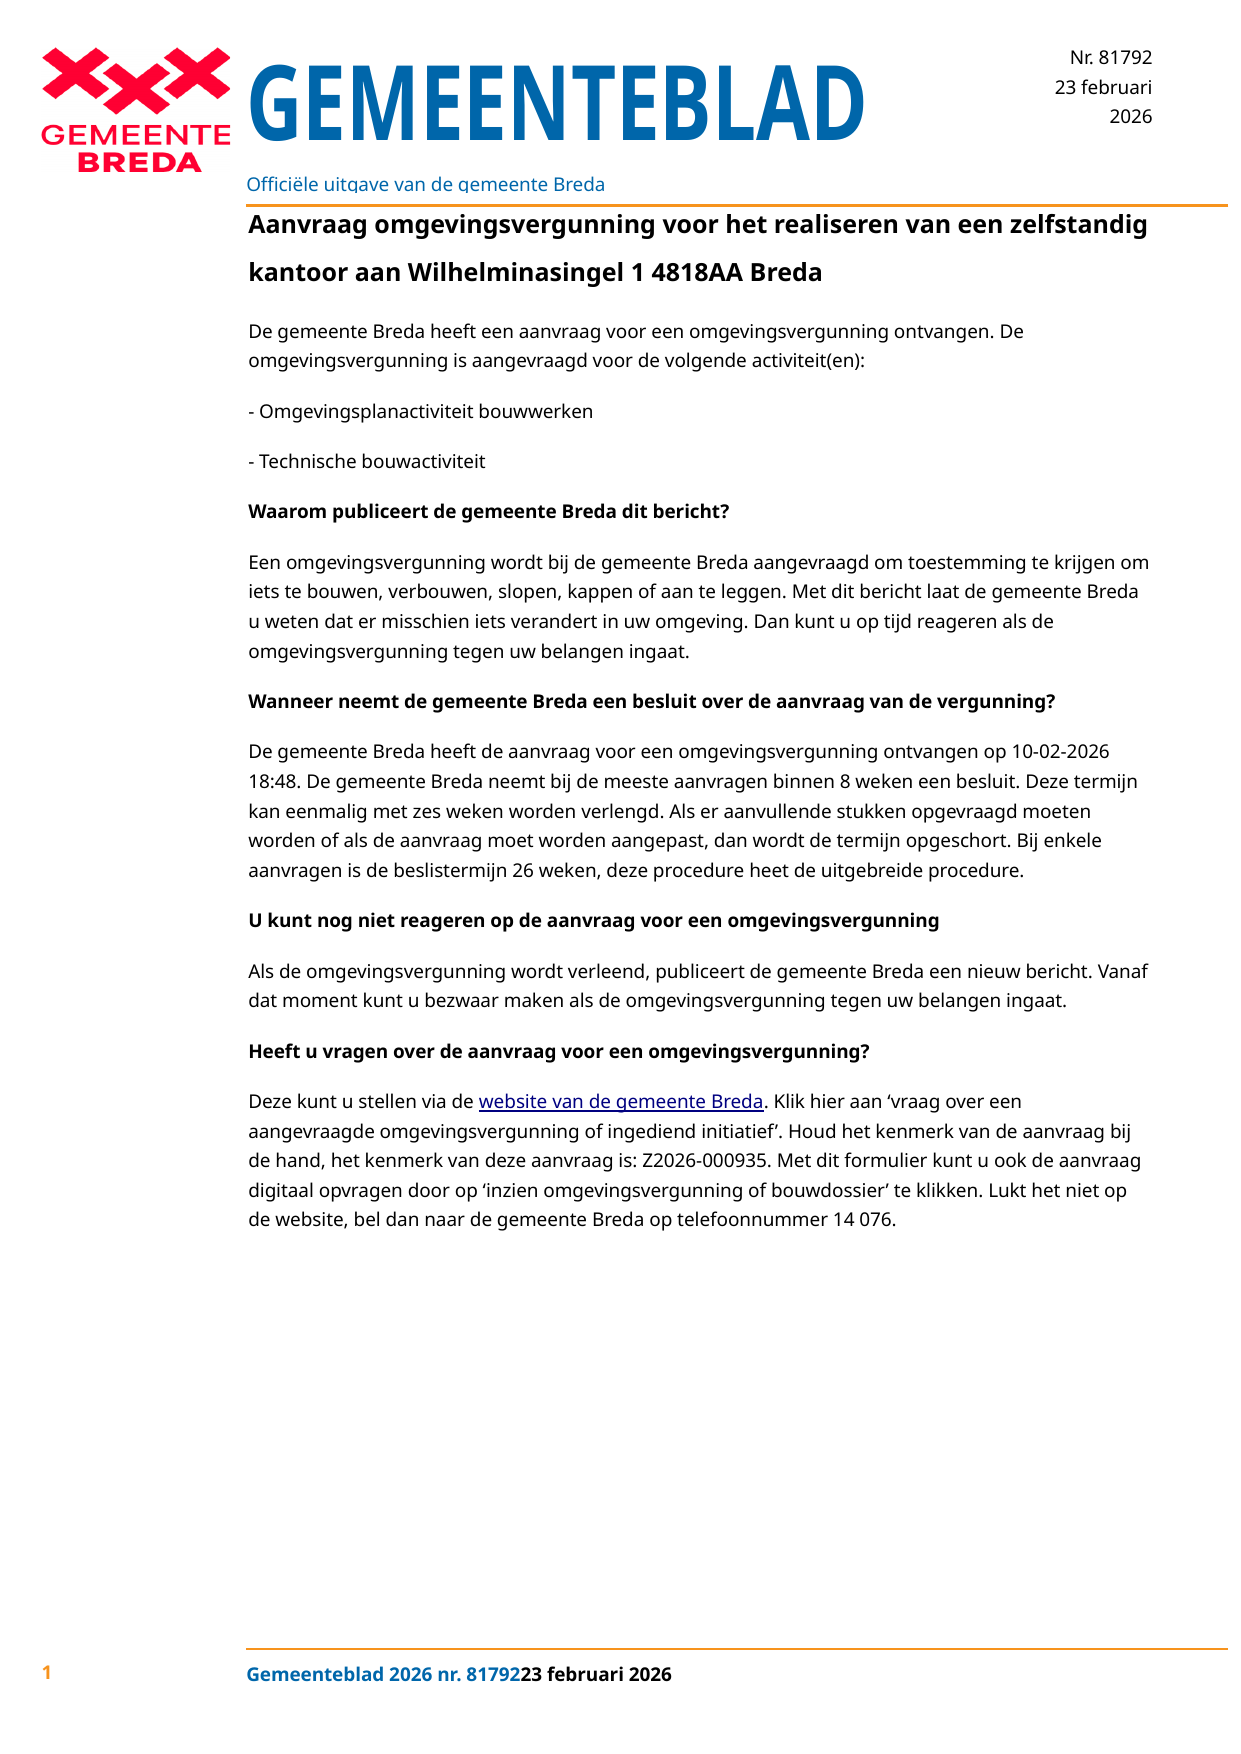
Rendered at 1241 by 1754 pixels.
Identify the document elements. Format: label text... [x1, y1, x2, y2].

text De gemeente Breda heeft een aanvraag voor een omgevingsvergunning ontvangen. De omgevingsvergunning is aangevraagd voor de volgende activiteit(en): [248, 318, 1152, 373]
text Een omgevingsvergunning wordt bij de gemeente Breda aangevraagd om toestemming te krijgen om iets te bouwen, verbouwen, slopen, kappen of aan te leggen. Met dit bericht laat de gemeente Breda u weten dat er misschien iets verandert in uw omgeving. Dan kunt u op tijd reageren als de omgevingsvergunning tegen uw belangen ingaat. [248, 549, 1152, 664]
text Wanneer neemt de gemeente Breda een besluit over de aanvraag van de vergunning? [248, 688, 1152, 714]
text De gemeente Breda heeft de aanvraag voor een omgevingsvergunning ontvangen op 10-02-2026 18:48. De gemeente Breda neemt bij de meeste aanvragen binnen 8 weken een besluit. Deze termijn kan eenmalig met zes weken worden verlengd. Als er aanvullende stukken opgevraagd moeten worden of als de aanvraag moet worden aangepast, dan wordt de termijn opgeschort. Bij enkele aanvragen is de beslistermijn 26 weken, deze procedure heet de uitgebreide procedure. [248, 739, 1152, 883]
text Heeft u vragen over de aanvraag voor een omgevingsvergunning? [248, 1038, 1152, 1064]
text Deze kunt u stellen via de website van de gemeente Breda. Klik hier aan ‘vraag over een aangevraagde omgevingsvergunning of ingediend initiatief’. Houd het kenmerk van de aanvraag bij de hand, het kenmerk van deze aanvraag is: Z2026-000935. Met dit formulier kunt u ook de aanvraag digitaal opvragen door op ‘inzien omgevingsvergunning of bouwdossier’ te klikken. Lukt het niet op de website, bel dan naar de gemeente Breda op telefoonnummer 14 076. [248, 1088, 1152, 1232]
text - Technische bouwactiviteit [248, 448, 1152, 474]
text Als de omgevingsvergunning wordt verleend, publiceert de gemeente Breda een nieuw bericht. Vanaf dat moment kunt u bezwaar maken als de omgevingsvergunning tegen uw belangen ingaat. [248, 958, 1152, 1013]
text U kunt nog niet reageren op de aanvraag voor een omgevingsvergunning [248, 907, 1152, 933]
picture [41, 47, 231, 172]
text - Omgevingsplanactiviteit bouwwerken [248, 398, 1152, 424]
text Aanvraag omgevingsvergunning voor het realiseren van een zelfstandig kantoor aan Wilhelminasingel 1 4818AA Breda [248, 207, 1152, 288]
text Waarom publiceert de gemeente Breda dit bericht? [248, 499, 1152, 524]
